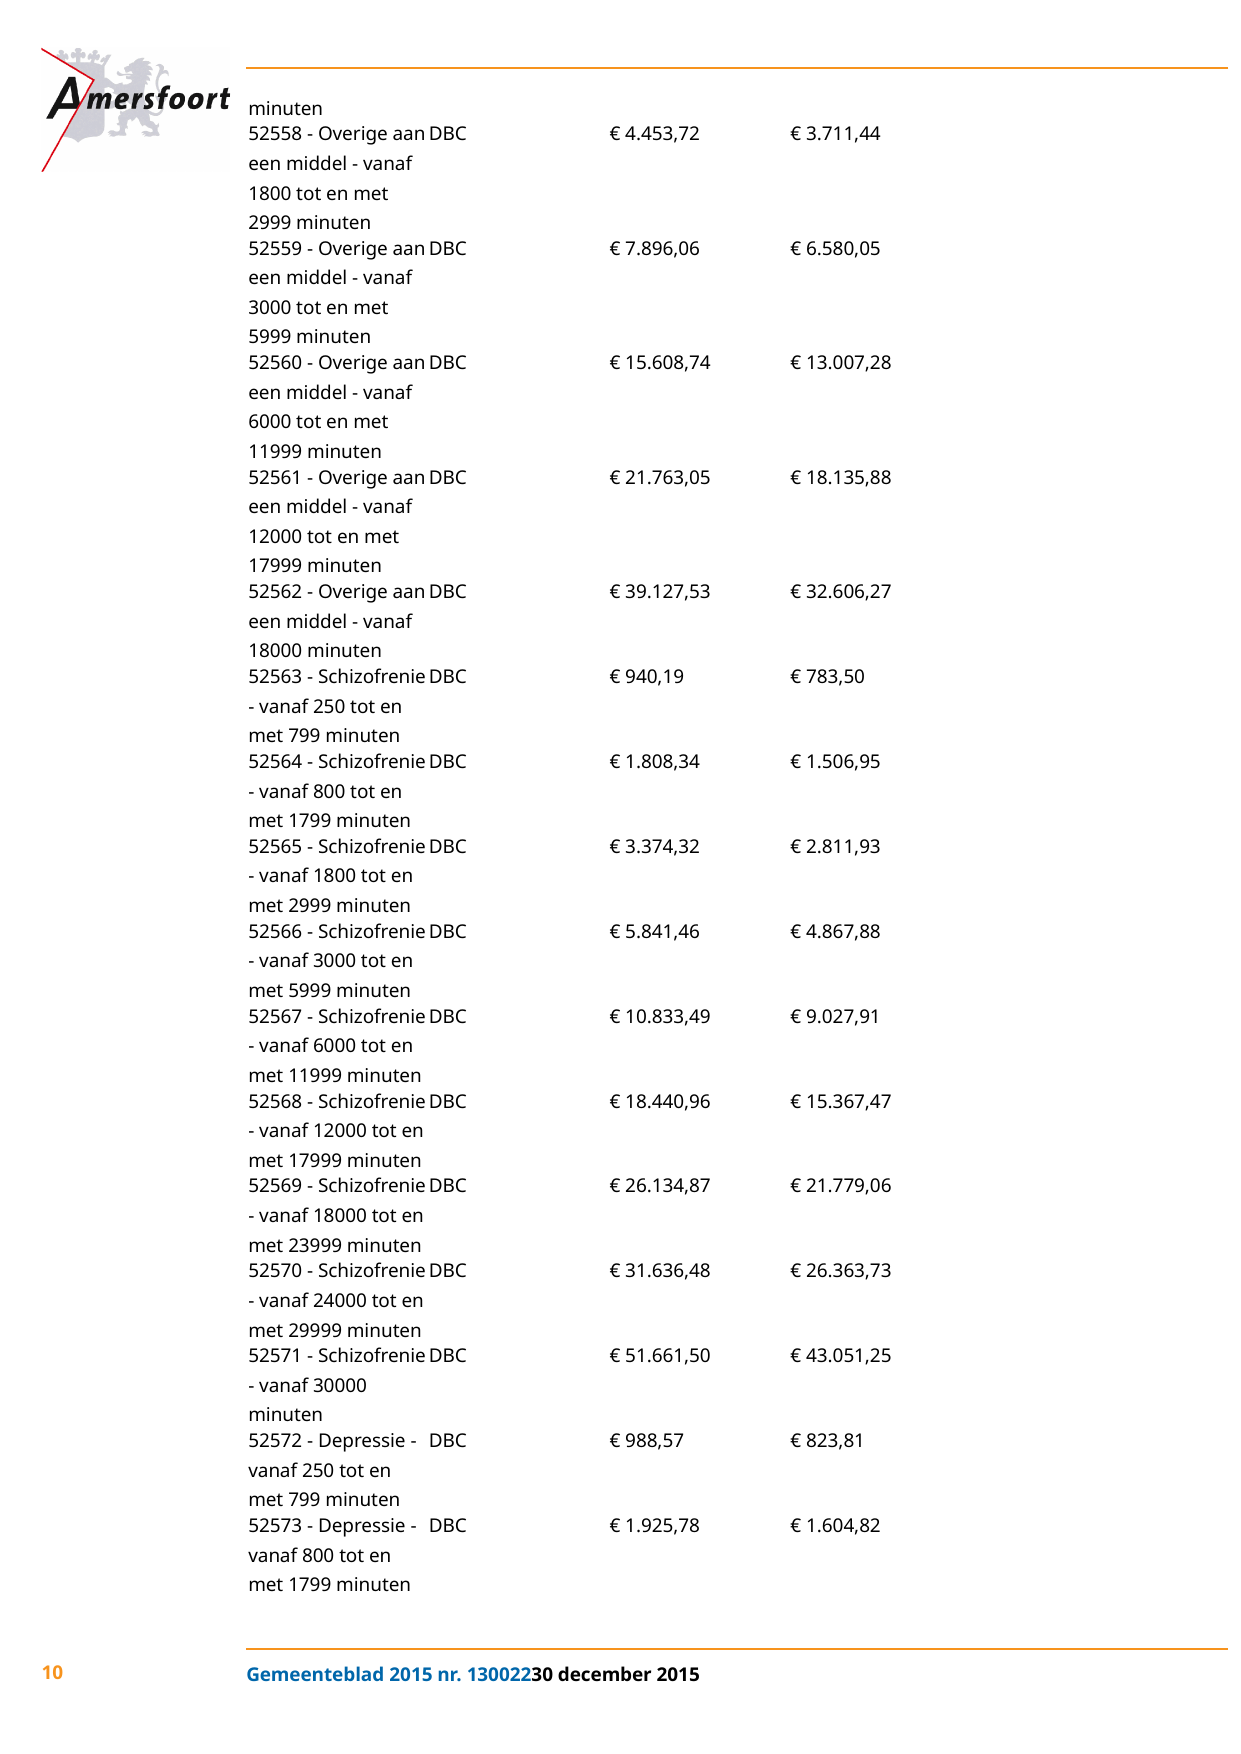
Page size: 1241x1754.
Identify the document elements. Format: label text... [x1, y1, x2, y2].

table_cell [429, 95, 609, 121]
table_cell [971, 1088, 1152, 1173]
table_cell 52571 - Schizofrenie - vanaf 30000 minuten [248, 1343, 429, 1427]
table_cell € 39.127,53 [609, 579, 790, 663]
table_cell DBC [429, 1003, 609, 1088]
table_cell € 4.867,88 [790, 918, 971, 1003]
table_cell DBC [429, 1088, 609, 1173]
table_cell DBC [429, 235, 609, 349]
table_cell € 21.763,05 [609, 464, 790, 578]
table_cell € 2.811,93 [790, 833, 971, 918]
table_cell 52573 - Depressie - vanaf 800 tot en met 1799 minuten [248, 1512, 429, 1597]
table_cell 52569 - Schizofrenie - vanaf 18000 tot en met 23999 minuten [248, 1173, 429, 1258]
table_cell € 7.896,06 [609, 235, 790, 349]
table_cell 52560 - Overige aan een middel - vanaf 6000 tot en met 11999 minuten [248, 350, 429, 464]
table_cell € 51.661,50 [609, 1343, 790, 1427]
table_cell € 988,57 [609, 1428, 790, 1512]
picture [41, 47, 231, 172]
table_cell € 32.606,27 [790, 579, 971, 663]
table_cell 52570 - Schizofrenie - vanaf 24000 tot en met 29999 minuten [248, 1258, 429, 1342]
table_cell € 13.007,28 [790, 350, 971, 464]
table_cell € 1.808,34 [609, 748, 790, 833]
table_cell [971, 918, 1152, 1003]
table_cell € 3.374,32 [609, 833, 790, 918]
table_cell € 3.711,44 [790, 121, 971, 235]
table_cell € 10.833,49 [609, 1003, 790, 1088]
table_cell DBC [429, 833, 609, 918]
table_cell DBC [429, 579, 609, 663]
table_cell [971, 579, 1152, 663]
table_cell minuten [248, 95, 429, 121]
table_cell 52563 - Schizofrenie - vanaf 250 tot en met 799 minuten [248, 663, 429, 748]
table_cell [971, 95, 1152, 121]
table_cell [971, 121, 1152, 235]
table_cell [971, 1512, 1152, 1597]
table_cell [971, 1428, 1152, 1512]
table_cell € 1.604,82 [790, 1512, 971, 1597]
table_cell DBC [429, 918, 609, 1003]
table_cell 52561 - Overige aan een middel - vanaf 12000 tot en met 17999 minuten [248, 464, 429, 578]
table_cell 52562 - Overige aan een middel - vanaf 18000 minuten [248, 579, 429, 663]
table_cell € 1.925,78 [609, 1512, 790, 1597]
table_cell € 6.580,05 [790, 235, 971, 349]
table_cell 52558 - Overige aan een middel - vanaf 1800 tot en met 2999 minuten [248, 121, 429, 235]
table_cell 52572 - Depressie - vanaf 250 tot en met 799 minuten [248, 1428, 429, 1512]
table_cell 52566 - Schizofrenie - vanaf 3000 tot en met 5999 minuten [248, 918, 429, 1003]
table_cell € 18.440,96 [609, 1088, 790, 1173]
table_cell € 4.453,72 [609, 121, 790, 235]
table_cell [971, 1003, 1152, 1088]
table_cell € 26.134,87 [609, 1173, 790, 1258]
table_cell € 43.051,25 [790, 1343, 971, 1427]
table_cell [971, 1173, 1152, 1258]
table_cell € 18.135,88 [790, 464, 971, 578]
table_cell DBC [429, 748, 609, 833]
table_cell € 783,50 [790, 663, 971, 748]
table_cell [790, 95, 971, 121]
table_cell € 823,81 [790, 1428, 971, 1512]
table_cell DBC [429, 1343, 609, 1427]
table_cell € 940,19 [609, 663, 790, 748]
table_cell DBC [429, 350, 609, 464]
table_cell 52565 - Schizofrenie - vanaf 1800 tot en met 2999 minuten [248, 833, 429, 918]
table_cell 52568 - Schizofrenie - vanaf 12000 tot en met 17999 minuten [248, 1088, 429, 1173]
table_cell 52564 - Schizofrenie - vanaf 800 tot en met 1799 minuten [248, 748, 429, 833]
table_cell DBC [429, 1512, 609, 1597]
table_cell DBC [429, 121, 609, 235]
table_cell DBC [429, 1428, 609, 1512]
table_cell DBC [429, 1173, 609, 1258]
table_cell DBC [429, 663, 609, 748]
table_cell [971, 235, 1152, 349]
table_cell [971, 350, 1152, 464]
table_cell DBC [429, 464, 609, 578]
table_cell € 9.027,91 [790, 1003, 971, 1088]
table_cell € 21.779,06 [790, 1173, 971, 1258]
table_cell [609, 95, 790, 121]
table_cell DBC [429, 1258, 609, 1342]
table_cell [971, 748, 1152, 833]
table_cell € 15.367,47 [790, 1088, 971, 1173]
table_cell [971, 464, 1152, 578]
table_cell [971, 1258, 1152, 1342]
table_cell [971, 1343, 1152, 1427]
table_cell € 1.506,95 [790, 748, 971, 833]
table_cell [971, 833, 1152, 918]
table_cell 52567 - Schizofrenie - vanaf 6000 tot en met 11999 minuten [248, 1003, 429, 1088]
table_cell € 31.636,48 [609, 1258, 790, 1342]
table_cell € 26.363,73 [790, 1258, 971, 1342]
table_cell [971, 663, 1152, 748]
table_cell € 15.608,74 [609, 350, 790, 464]
table_cell 52559 - Overige aan een middel - vanaf 3000 tot en met 5999 minuten [248, 235, 429, 349]
table_cell € 5.841,46 [609, 918, 790, 1003]
